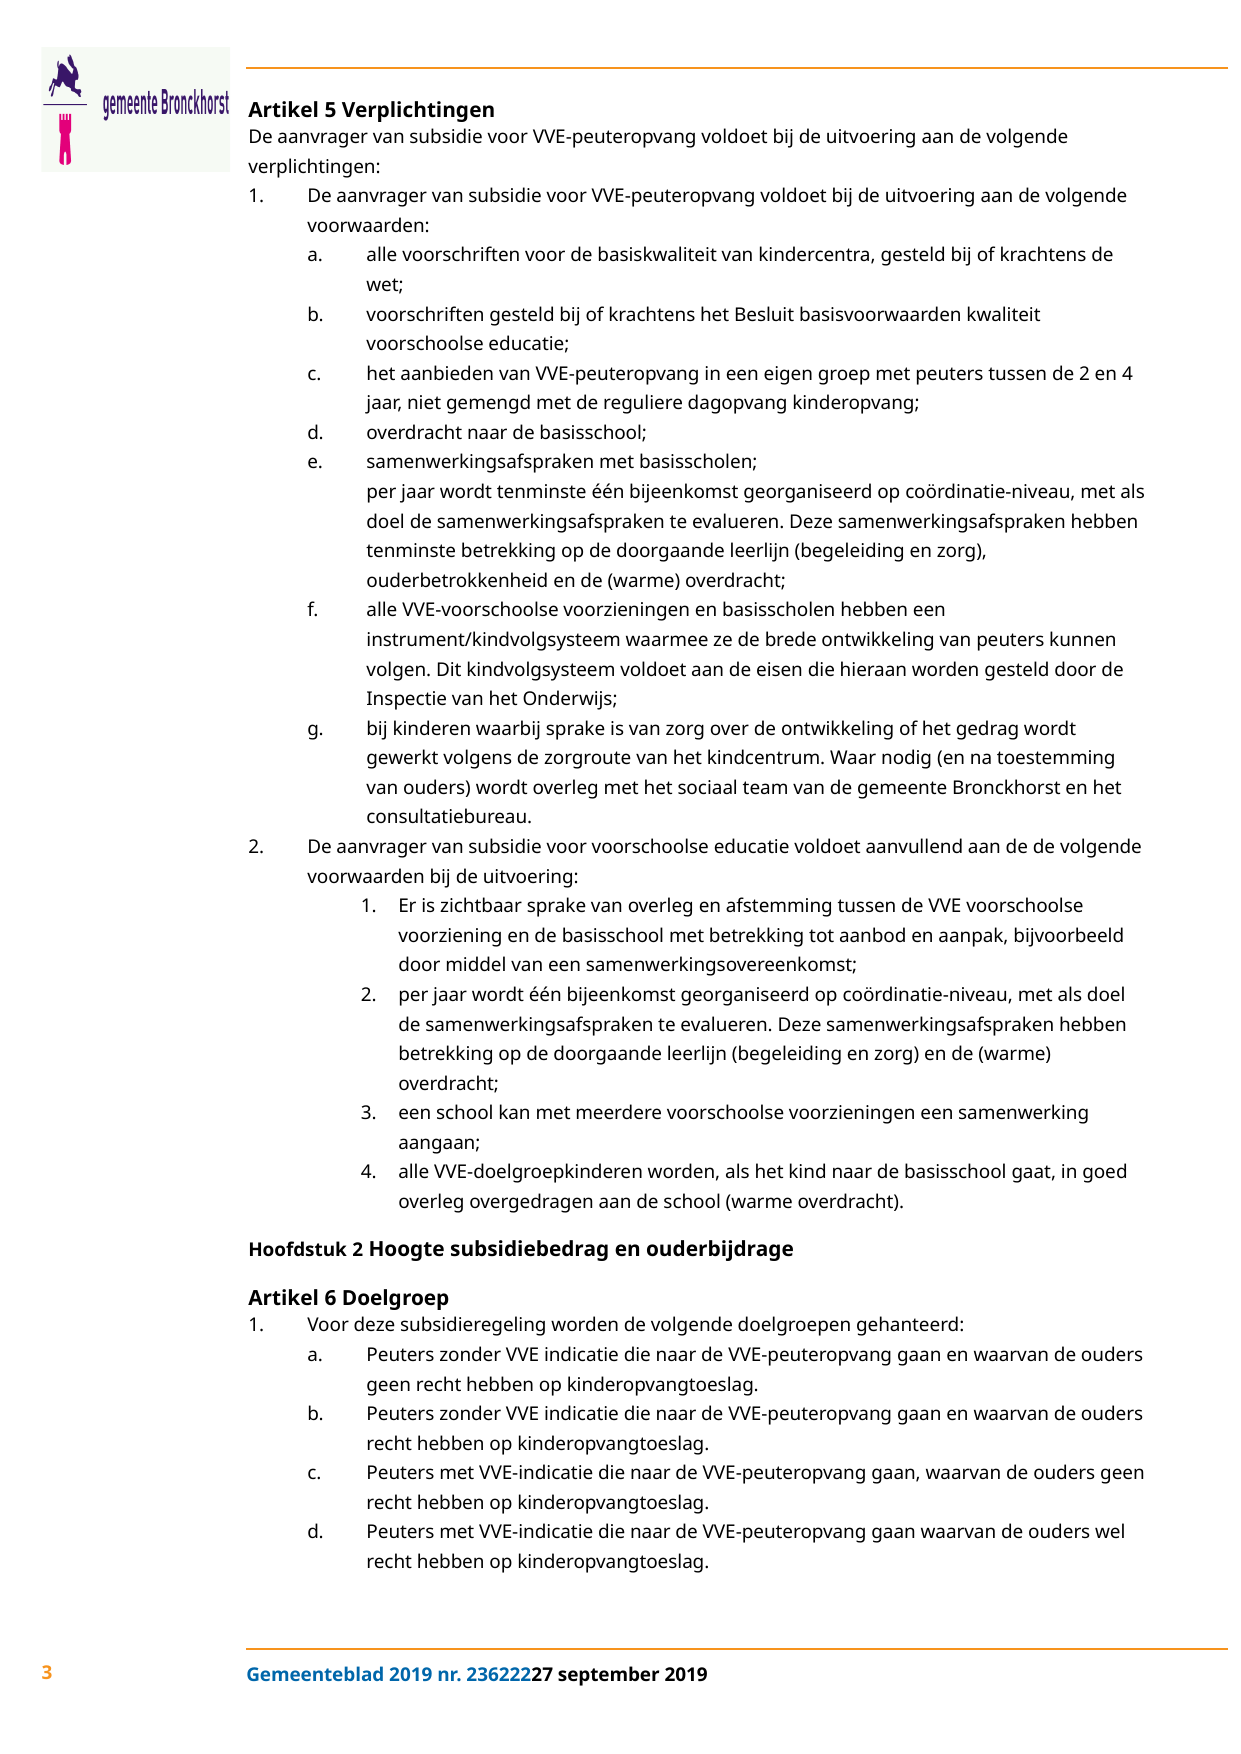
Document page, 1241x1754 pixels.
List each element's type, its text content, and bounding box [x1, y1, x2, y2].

text De aanvrager van subsidie voor VVE-peuteropvang voldoet bij de uitvoering aan de volgende verplichtingen: [248, 123, 1152, 178]
text Hoofdstuk 2 Hoogte subsidiebedrag en ouderbijdrage [248, 1234, 1152, 1262]
list Voor deze subsidieregeling worden de volgende doelgroepen gehanteerd: [248, 1312, 1152, 1337]
list bij kinderen waarbij sprake is van zorg over de ontwikkeling of het gedrag wordt gewerkt volgens de zorgroute van het kindcentrum. Waar nodig (en na toestemming van ouders) wordt overleg met het sociaal team van de gemeente Bronckhorst en het consultatiebureau. [307, 715, 1152, 829]
list samenwerkingsafspraken met basisscholen; [307, 449, 1152, 474]
list per jaar wordt één bijeenkomst georganiseerd op coördinatie-niveau, met als doel de samenwerkingsafspraken te evalueren. Deze samenwerkingsafspraken hebben betrekking op de doorgaande leerlijn (begeleiding en zorg) en de (warme) overdracht; [361, 981, 1152, 1096]
list alle VVE-doelgroepkinderen worden, als het kind naar de basisschool gaat, in goed overleg overgedragen aan de school (warme overdracht). [361, 1159, 1152, 1214]
list per jaar wordt tenminste één bijeenkomst georganiseerd op coördinatie-niveau, met als doel de samenwerkingsafspraken te evalueren. Deze samenwerkingsafspraken hebben tenminste betrekking op de doorgaande leerlijn (begeleiding en zorg), ouderbetrokkenheid en de (warme) overdracht; [307, 478, 1152, 593]
list De aanvrager van subsidie voor VVE-peuteropvang voldoet bij de uitvoering aan de volgende voorwaarden: [248, 182, 1152, 238]
list Er is zichtbaar sprake van overleg en afstemming tussen de VVE voorschoolse voorziening en de basisschool met betrekking tot aanbod en aanpak, bijvoorbeeld door middel van een samenwerkingsovereenkomst; [361, 892, 1152, 977]
list De aanvrager van subsidie voor voorschoolse educatie voldoet aanvullend aan de de volgende voorwaarden bij de uitvoering: [248, 833, 1152, 888]
list overdracht naar de basisschool; [307, 419, 1152, 445]
list een school kan met meerdere voorschoolse voorzieningen een samenwerking aangaan; [361, 1099, 1152, 1155]
text Artikel 5 Verplichtingen [248, 95, 1152, 123]
list Peuters zonder VVE indicatie die naar de VVE-peuteropvang gaan en waarvan de ouders geen recht hebben op kinderopvangtoeslag. [307, 1341, 1152, 1396]
list alle VVE-voorschoolse voorzieningen en basisscholen hebben een instrument/kindvolgsysteem waarmee ze de brede ontwikkeling van peuters kunnen volgen. Dit kindvolgsysteem voldoet aan de eisen die hieraan worden gesteld door de Inspectie van het Onderwijs; [307, 597, 1152, 711]
list Peuters met VVE-indicatie die naar de VVE-peuteropvang gaan, waarvan de ouders geen recht hebben op kinderopvangtoeslag. [307, 1459, 1152, 1515]
list het aanbieden van VVE-peuteropvang in een eigen groep met peuters tussen de 2 en 4 jaar, niet gemengd met de reguliere dagopvang kinderopvang; [307, 360, 1152, 415]
list voorschriften gesteld bij of krachtens het Besluit basisvoorwaarden kwaliteit voorschoolse educatie; [307, 301, 1152, 356]
list Peuters met VVE-indicatie die naar de VVE-peuteropvang gaan waarvan de ouders wel recht hebben op kinderopvangtoeslag. [307, 1519, 1152, 1574]
list alle voorschriften voor de basiskwaliteit van kindercentra, gesteld bij of krachtens de wet; [307, 242, 1152, 297]
list Peuters zonder VVE indicatie die naar de VVE-peuteropvang gaan en waarvan de ouders recht hebben op kinderopvangtoeslag. [307, 1400, 1152, 1456]
picture [41, 47, 231, 172]
text Artikel 6 Doelgroep [248, 1283, 1152, 1312]
